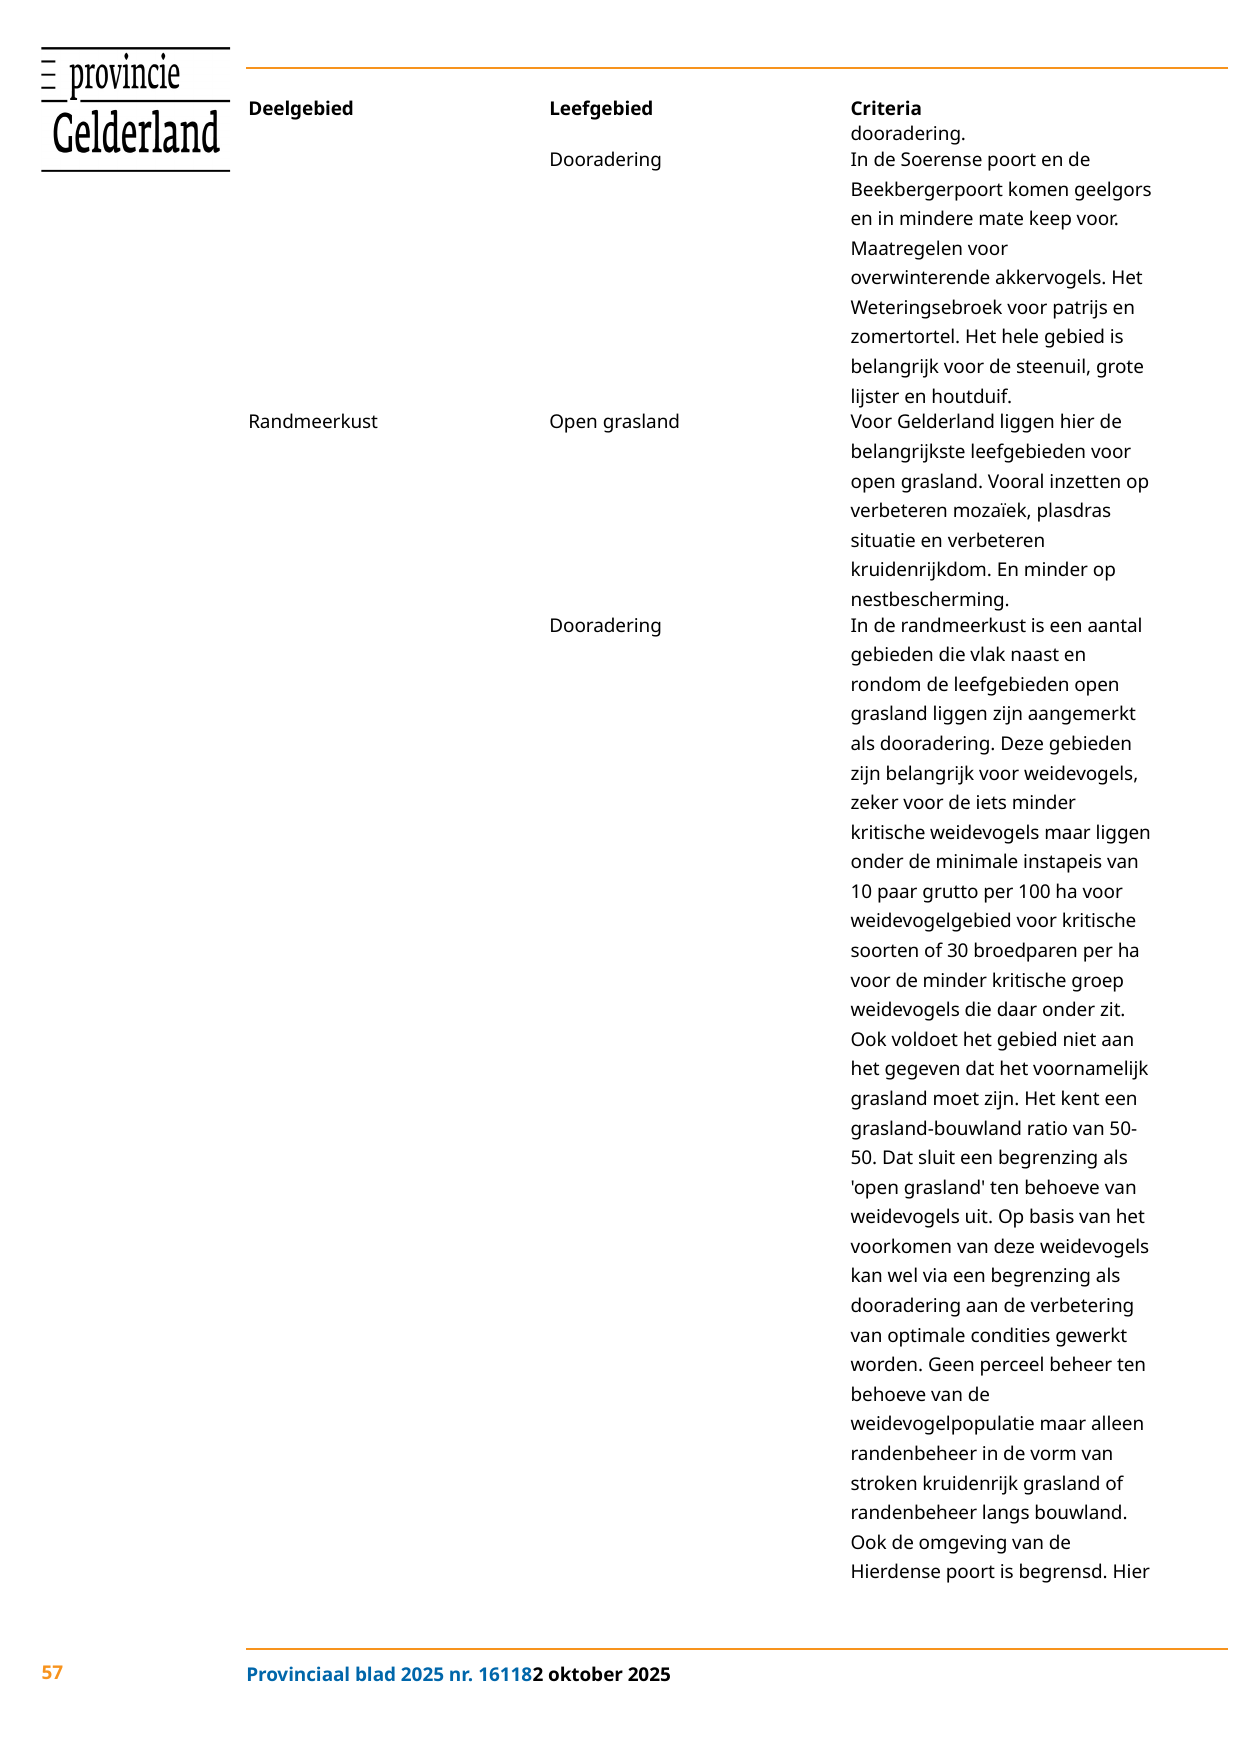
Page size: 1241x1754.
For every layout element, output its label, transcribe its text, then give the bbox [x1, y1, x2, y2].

table_cell [248, 121, 549, 409]
table_header Deelgebied [248, 95, 549, 121]
table_cell In de randmeerkust is een aantal gebieden die vlak naast en rondom de leefgebieden open grasland liggen zijn aangemerkt als dooradering. Deze gebieden zijn belangrijk voor weidevogels, zeker voor de iets minder kritische weidevogels maar liggen onder de minimale instapeis van 10 paar grutto per 100 ha voor weidevogelgebied voor kritische soorten of 30 broedparen per ha voor de minder kritische groep weidevogels die daar onder zit. Ook voldoet het gebied niet aan het gegeven dat het voornamelijk grasland moet zijn. Het kent een grasland-bouwland ratio van 50-50. Dat sluit een begrenzing als 'open grasland' ten behoeve van weidevogels uit. Op basis van het voorkomen van deze weidevogels kan wel via een begrenzing als dooradering aan de verbetering van optimale condities gewerkt worden. Geen perceel beheer ten behoeve van de weidevogelpopulatie maar alleen randenbeheer in de vorm van stroken kruidenrijk grasland of randenbeheer langs bouwland. Ook de omgeving van de Hierdense poort is begrensd. Hier [850, 612, 1152, 1584]
table_cell Dooradering [549, 146, 850, 409]
table_cell dooradering. [850, 121, 1152, 146]
table_header Leefgebied [549, 95, 850, 121]
table_cell Open grasland [549, 409, 850, 612]
table_cell [549, 121, 850, 146]
table_cell In de Soerense poort en de Beekbergerpoort komen geelgors en in mindere mate keep voor. Maatregelen voor overwinterende akkervogels. Het Weteringsebroek voor patrijs en zomertortel. Het hele gebied is belangrijk voor de steenuil, grote lijster en houtduif. [850, 146, 1152, 409]
table_header Criteria [850, 95, 1152, 121]
table_cell Dooradering [549, 612, 850, 1584]
table_cell Voor Gelderland liggen hier de belangrijkste leefgebieden voor open grasland. Vooral inzetten op verbeteren mozaïek, plasdras situatie en verbeteren kruidenrijkdom. En minder op nestbescherming. [850, 409, 1152, 612]
picture [41, 47, 231, 172]
table_cell Randmeerkust [248, 409, 549, 1584]
